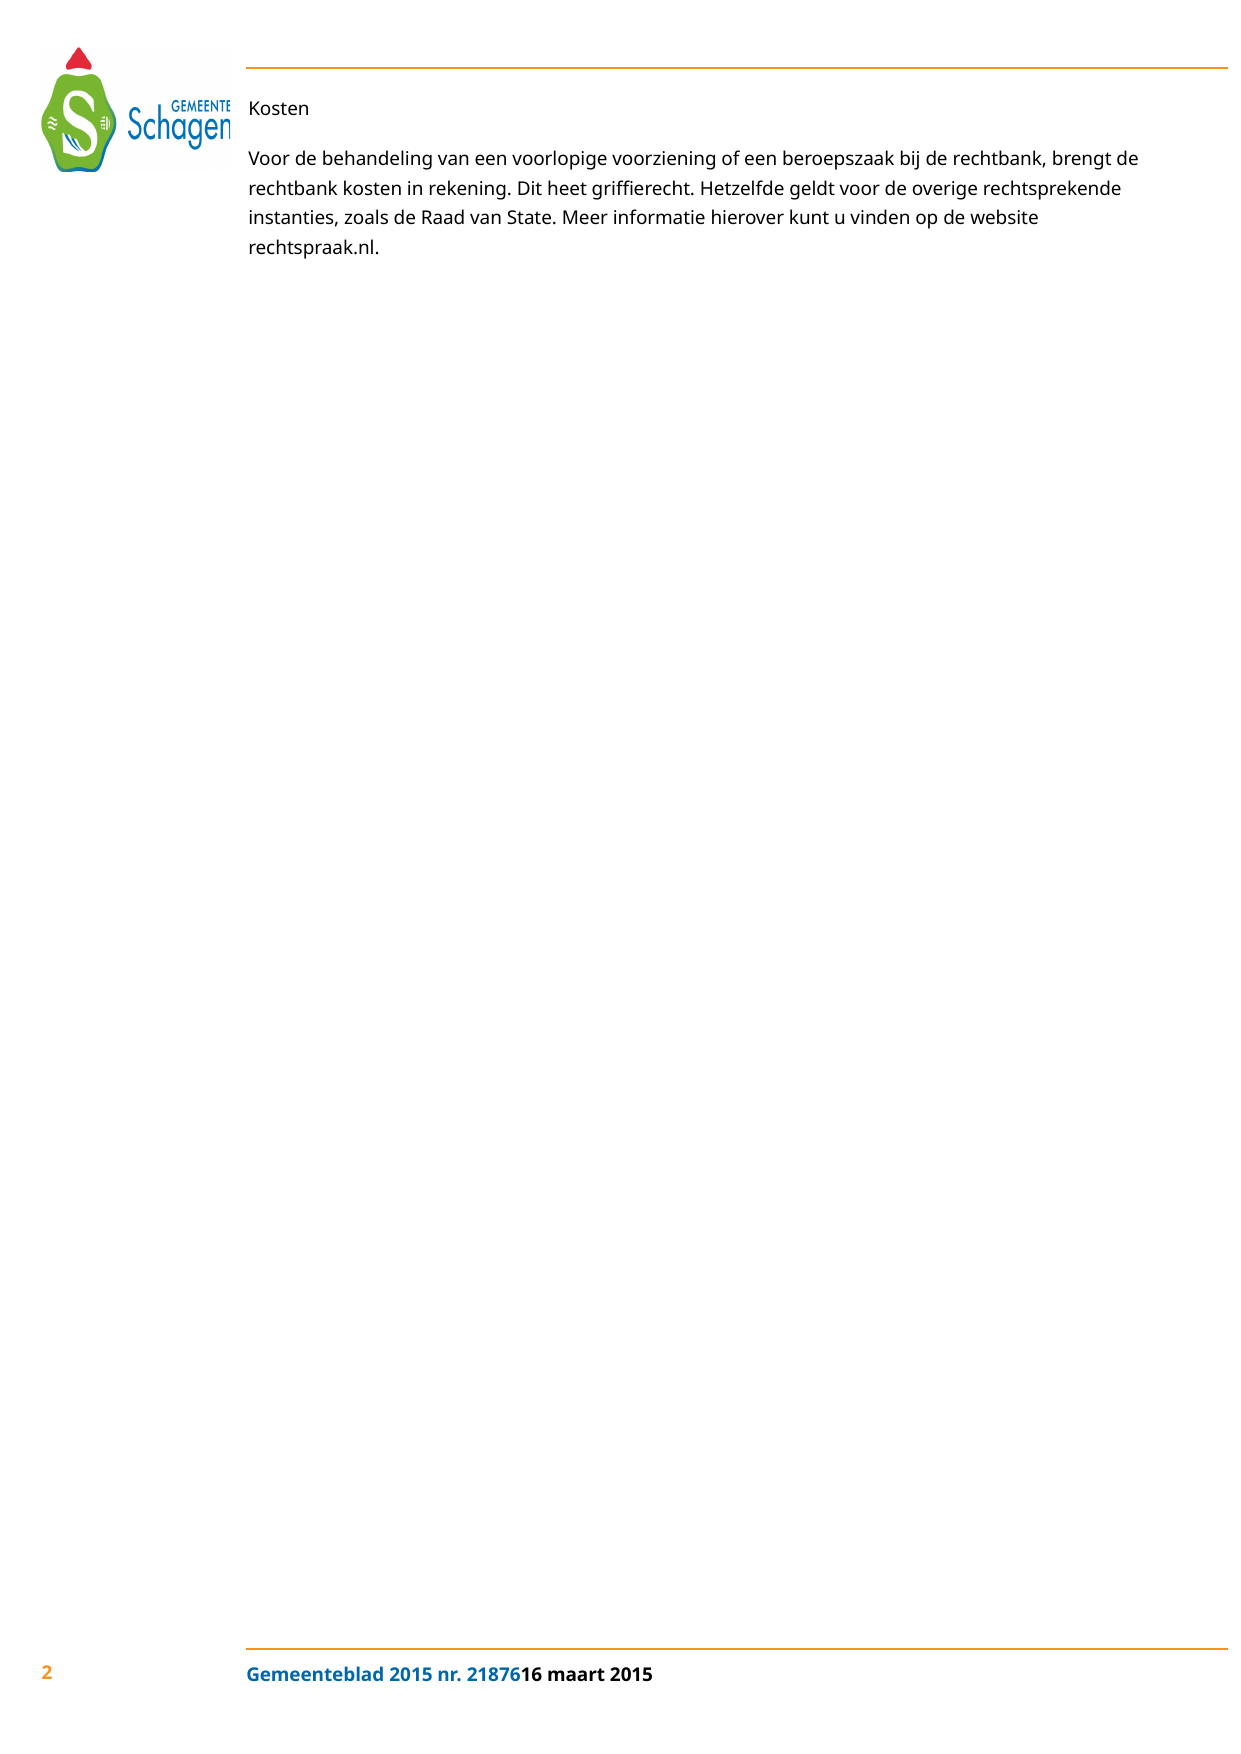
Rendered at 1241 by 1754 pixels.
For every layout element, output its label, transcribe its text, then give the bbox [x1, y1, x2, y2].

text Kosten [248, 95, 1152, 121]
text Voor de behandeling van een voorlopige voorziening of een beroepszaak bij de rechtbank, brengt de rechtbank kosten in rekening. Dit heet griffierecht. Hetzelfde geldt voor de overige rechtsprekende instanties, zoals de Raad van State. Meer informatie hierover kunt u vinden op de website rechtspraak.nl. [248, 145, 1152, 260]
picture [41, 47, 231, 172]
